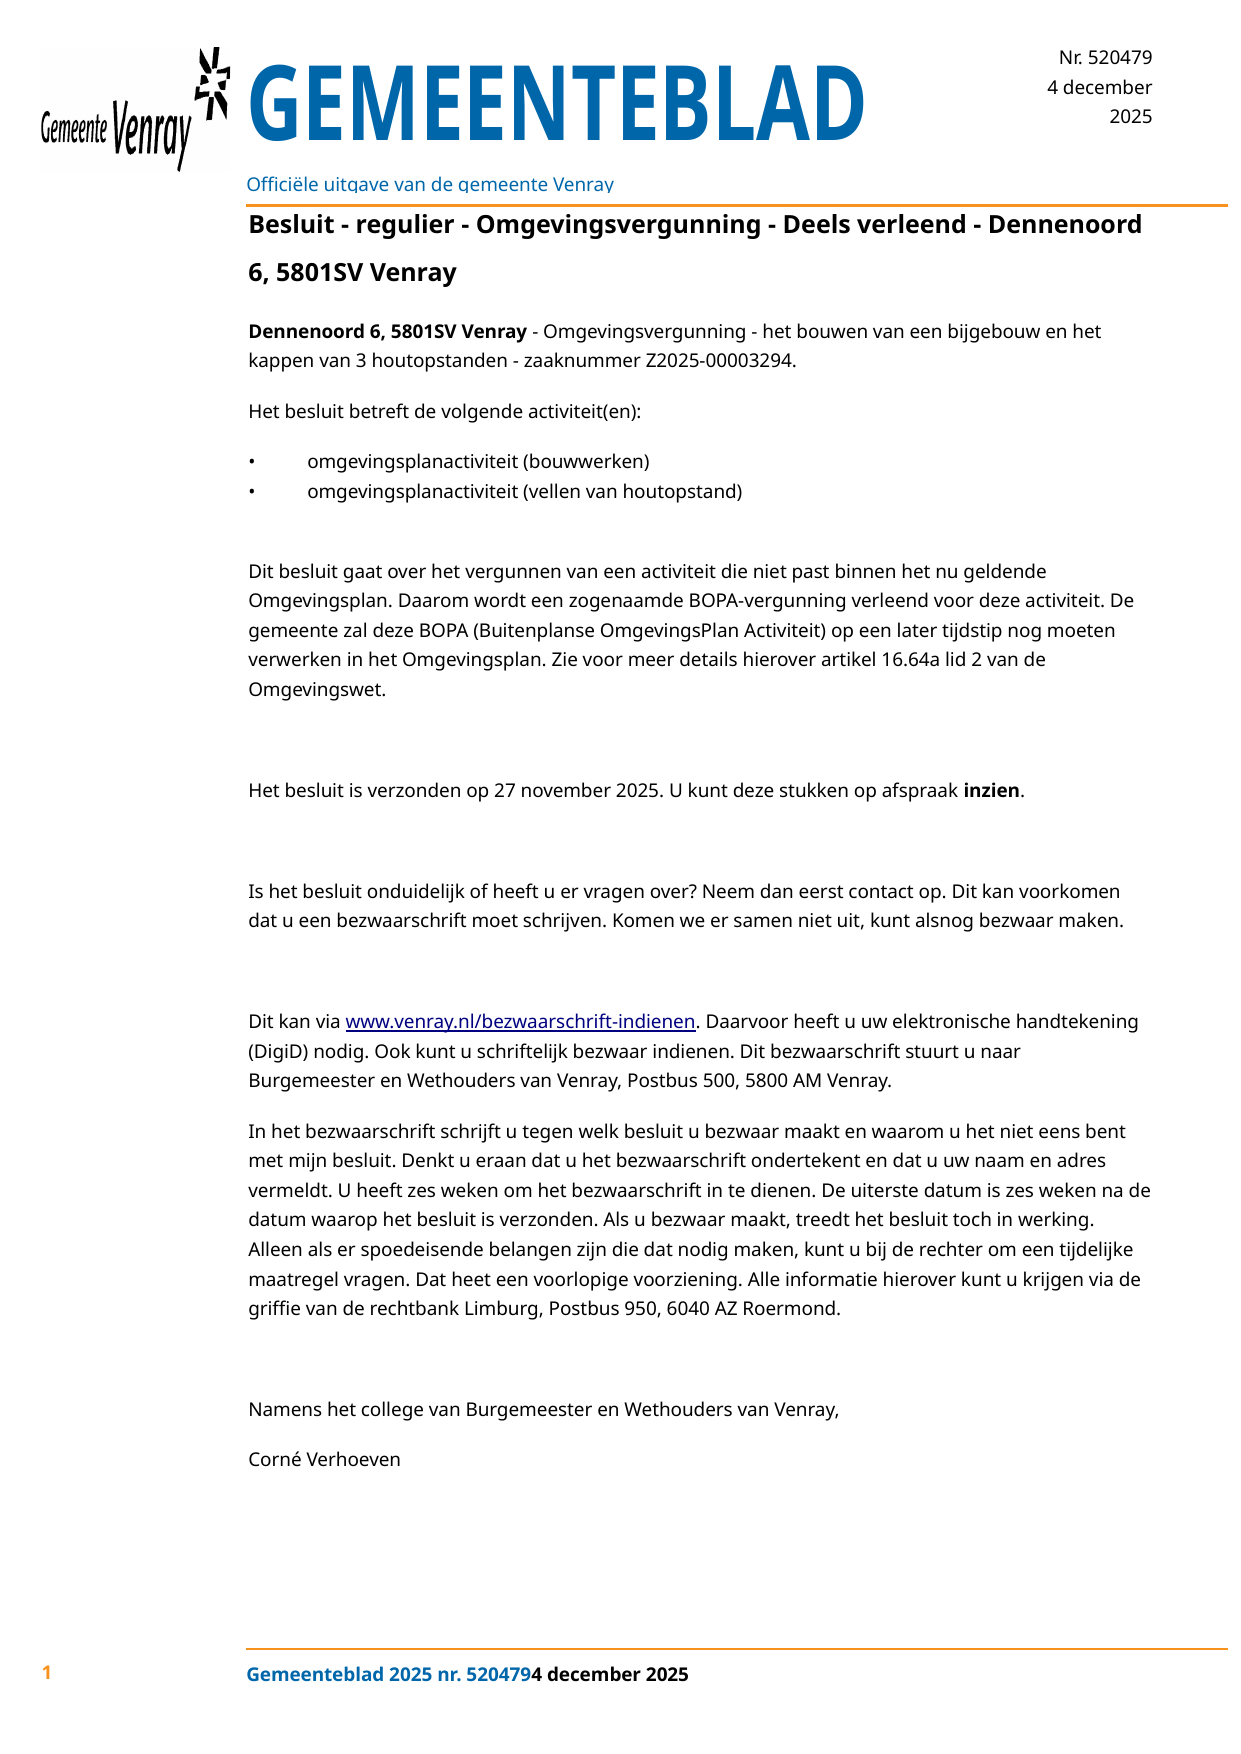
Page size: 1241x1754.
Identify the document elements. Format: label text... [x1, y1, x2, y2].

text In het bezwaarschrift schrijft u tegen welk besluit u bezwaar maakt en waarom u het niet eens bent met mijn besluit. Denkt u eraan dat u het bezwaarschrift ondertekent en dat u uw naam en adres vermeldt. U heeft zes weken om het bezwaarschrift in te dienen. De uiterste datum is zes weken na de datum waarop het besluit is verzonden. Als u bezwaar maakt, treedt het besluit toch in werking. Alleen als er spoedeisende belangen zijn die dat nodig maken, kunt u bij de rechter om een tijdelijke maatregel vragen. Dat heet een voorlopige voorziening. Alle informatie hierover kunt u krijgen via de griffie van de rechtbank Limburg, Postbus 950, 6040 AZ Roermond. [248, 1118, 1152, 1321]
text Dennenoord 6, 5801SV Venray - Omgevingsvergunning - het bouwen van een bijgebouw en het kappen van 3 houtopstanden - zaaknummer Z2025-00003294. [248, 318, 1152, 373]
text Dit kan via www.venray.nl/bezwaarschrift-indienen. Daarvoor heeft u uw elektronische handtekening (DigiD) nodig. Ook kunt u schriftelijk bezwaar indienen. Dit bezwaarschrift stuurt u naar Burgemeester en Wethouders van Venray, Postbus 500, 5800 AM Venray. [248, 1008, 1152, 1093]
text Het besluit is verzonden op 27 november 2025. U kunt deze stukken op afspraak inzien. [248, 777, 1152, 803]
text Besluit - regulier - Omgevingsvergunning - Deels verleend - Dennenoord 6, 5801SV Venray [248, 207, 1152, 288]
text Namens het college van Burgemeester en Wethouders van Venray, [248, 1396, 1152, 1422]
text Dit besluit gaat over het vergunnen van een activiteit die niet past binnen het nu geldende Omgevingsplan. Daarom wordt een zogenaamde BOPA-vergunning verleend voor deze activiteit. De gemeente zal deze BOPA (Buitenplanse OmgevingsPlan Activiteit) op een later tijdstip nog moeten verwerken in het Omgevingsplan. Zie voor meer details hierover artikel 16.64a lid 2 van de Omgevingswet. [248, 558, 1152, 702]
list omgevingsplanactiviteit (vellen van houtopstand) [248, 478, 1152, 504]
text Is het besluit onduidelijk of heeft u er vragen over? Neem dan eerst contact op. Dit kan voorkomen dat u een bezwaarschrift moet schrijven. Komen we er samen niet uit, kunt alsnog bezwaar maken. [248, 878, 1152, 933]
picture [41, 47, 231, 172]
text Het besluit betreft de volgende activiteit(en): [248, 398, 1152, 424]
list omgevingsplanactiviteit (bouwwerken) [248, 448, 1152, 474]
text Corné Verhoeven [248, 1447, 1152, 1472]
